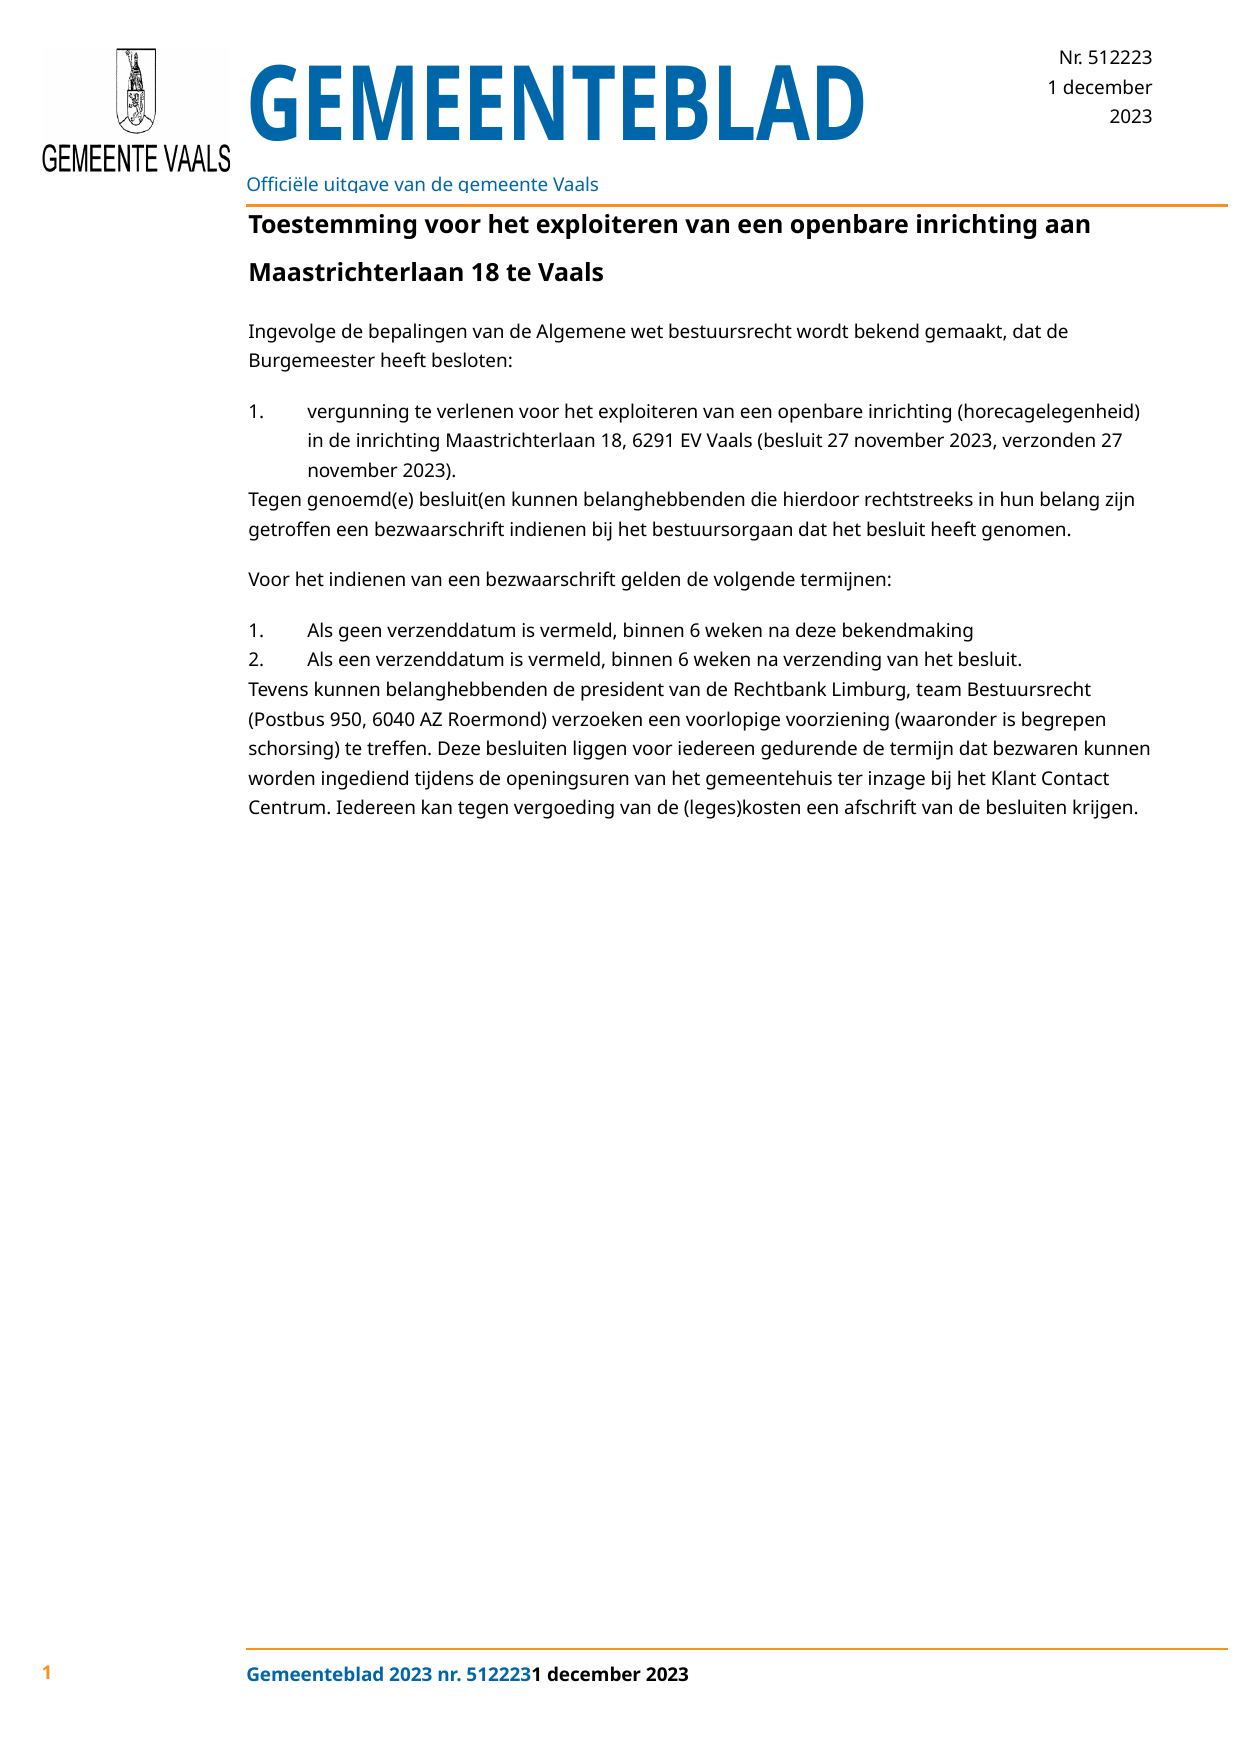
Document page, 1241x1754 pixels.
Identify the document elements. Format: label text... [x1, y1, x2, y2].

list vergunning te verlenen voor het exploiteren van een openbare inrichting (horecagelegenheid) in de inrichting Maastrichterlaan 18, 6291 EV Vaals (besluit 27 november 2023, verzonden 27 november 2023). [248, 398, 1152, 483]
text Ingevolge de bepalingen van de Algemene wet bestuursrecht wordt bekend gemaakt, dat de Burgemeester heeft besloten: [248, 318, 1152, 373]
list Als geen verzenddatum is vermeld, binnen 6 weken na deze bekendmaking [248, 617, 1152, 643]
text Tevens kunnen belanghebbenden de president van de Rechtbank Limburg, team Bestuursrecht (Postbus 950, 6040 AZ Roermond) verzoeken een voorlopige voorziening (waaronder is begrepen schorsing) te treffen. Deze besluiten liggen voor iedereen gedurende de termijn dat bezwaren kunnen worden ingediend tijdens de openingsuren van het gemeentehuis ter inzage bij het Klant Contact Centrum. Iedereen kan tegen vergoeding van de (leges)kosten een afschrift van de besluiten krijgen. [248, 676, 1152, 820]
picture [41, 47, 231, 172]
text Voor het indienen van een bezwaarschrift gelden de volgende termijnen: [248, 567, 1152, 592]
text Toestemming voor het exploiteren van een openbare inrichting aan Maastrichterlaan 18 te Vaals [248, 207, 1152, 288]
text Tegen genoemd(e) besluit(en kunnen belanghebbenden die hierdoor rechtstreeks in hun belang zijn getroffen een bezwaarschrift indienen bij het bestuursorgaan dat het besluit heeft genomen. [248, 487, 1152, 542]
list Als een verzenddatum is vermeld, binnen 6 weken na verzending van het besluit. [248, 647, 1152, 672]
